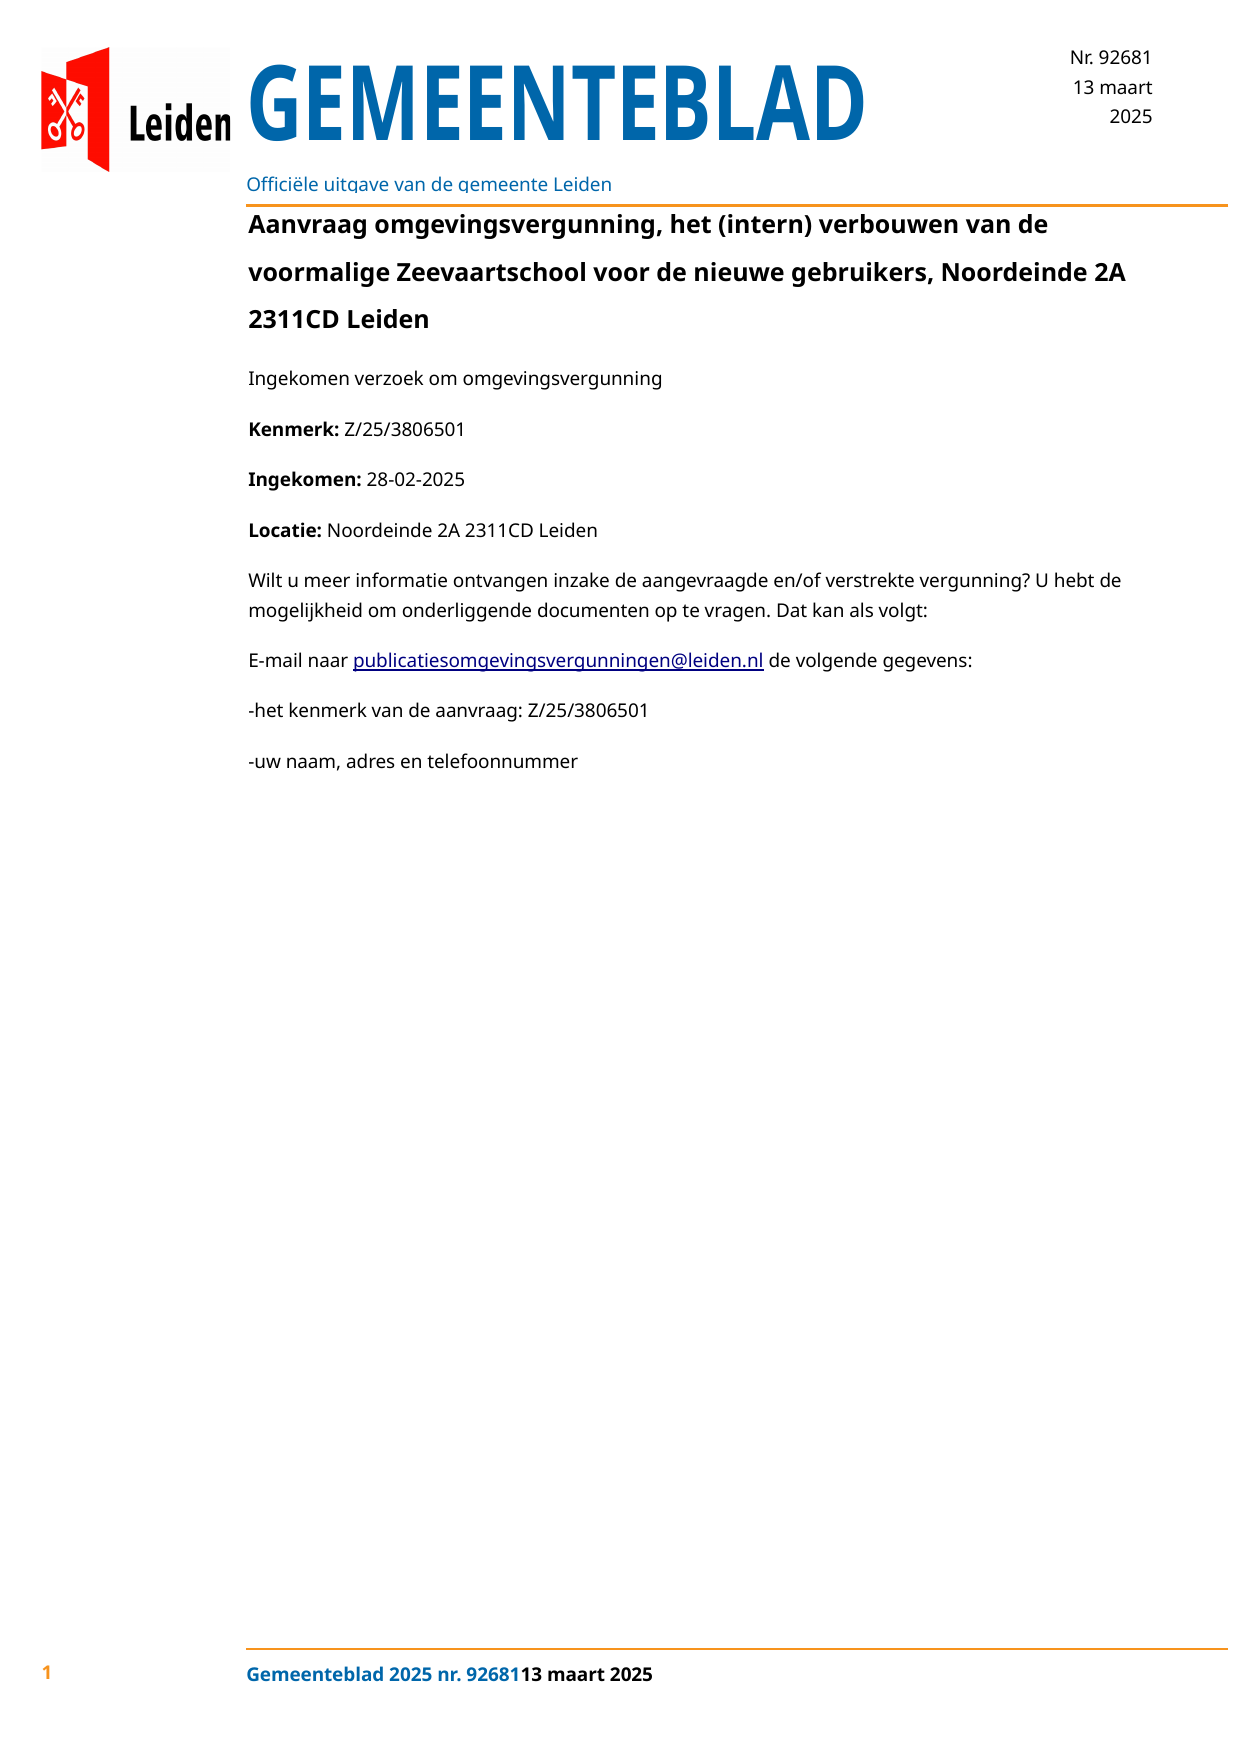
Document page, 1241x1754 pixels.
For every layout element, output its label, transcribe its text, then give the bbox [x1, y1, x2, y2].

text Ingekomen: 28-02-2025 [248, 466, 1152, 492]
text -het kenmerk van de aanvraag: Z/25/3806501 [248, 698, 1152, 723]
text Ingekomen verzoek om omgevingsvergunning [248, 366, 1152, 391]
text Kenmerk: Z/25/3806501 [248, 416, 1152, 442]
text Locatie: Noordeinde 2A 2311CD Leiden [248, 517, 1152, 542]
text E-mail naar publicatiesomgevingsvergunningen@leiden.nl de volgende gegevens: [248, 647, 1152, 673]
text Aanvraag omgevingsvergunning, het (intern) verbouwen van de voormalige Zeevaartschool voor de nieuwe gebruikers, Noordeinde 2A 2311CD Leiden [248, 207, 1152, 336]
text -uw naam, adres en telefoonnummer [248, 748, 1152, 774]
text Wilt u meer informatie ontvangen inzake de aangevraagde en/of verstrekte vergunning? U hebt de mogelijkheid om onderliggende documenten op te vragen. Dat kan als volgt: [248, 567, 1152, 622]
picture [41, 47, 231, 172]
